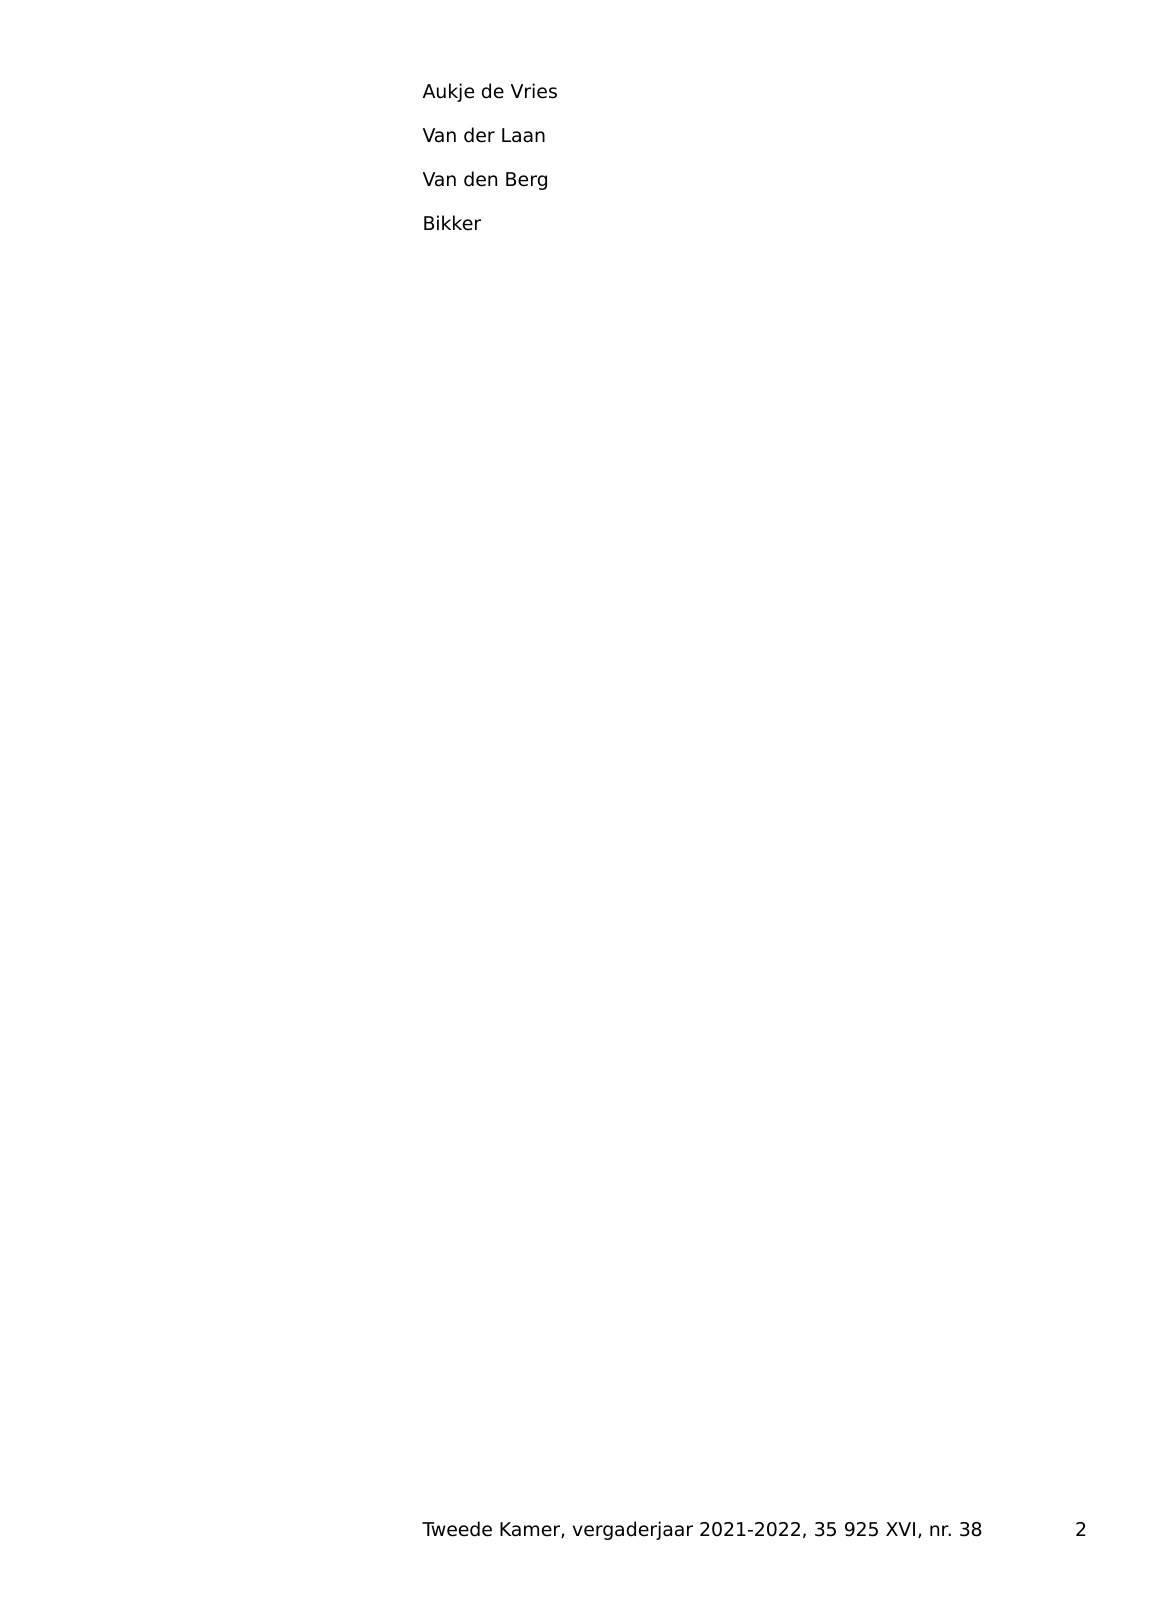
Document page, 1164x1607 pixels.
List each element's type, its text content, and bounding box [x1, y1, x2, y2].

text Aukje de Vries Van der Laan Van den Berg Bikker [422, 59, 1087, 235]
